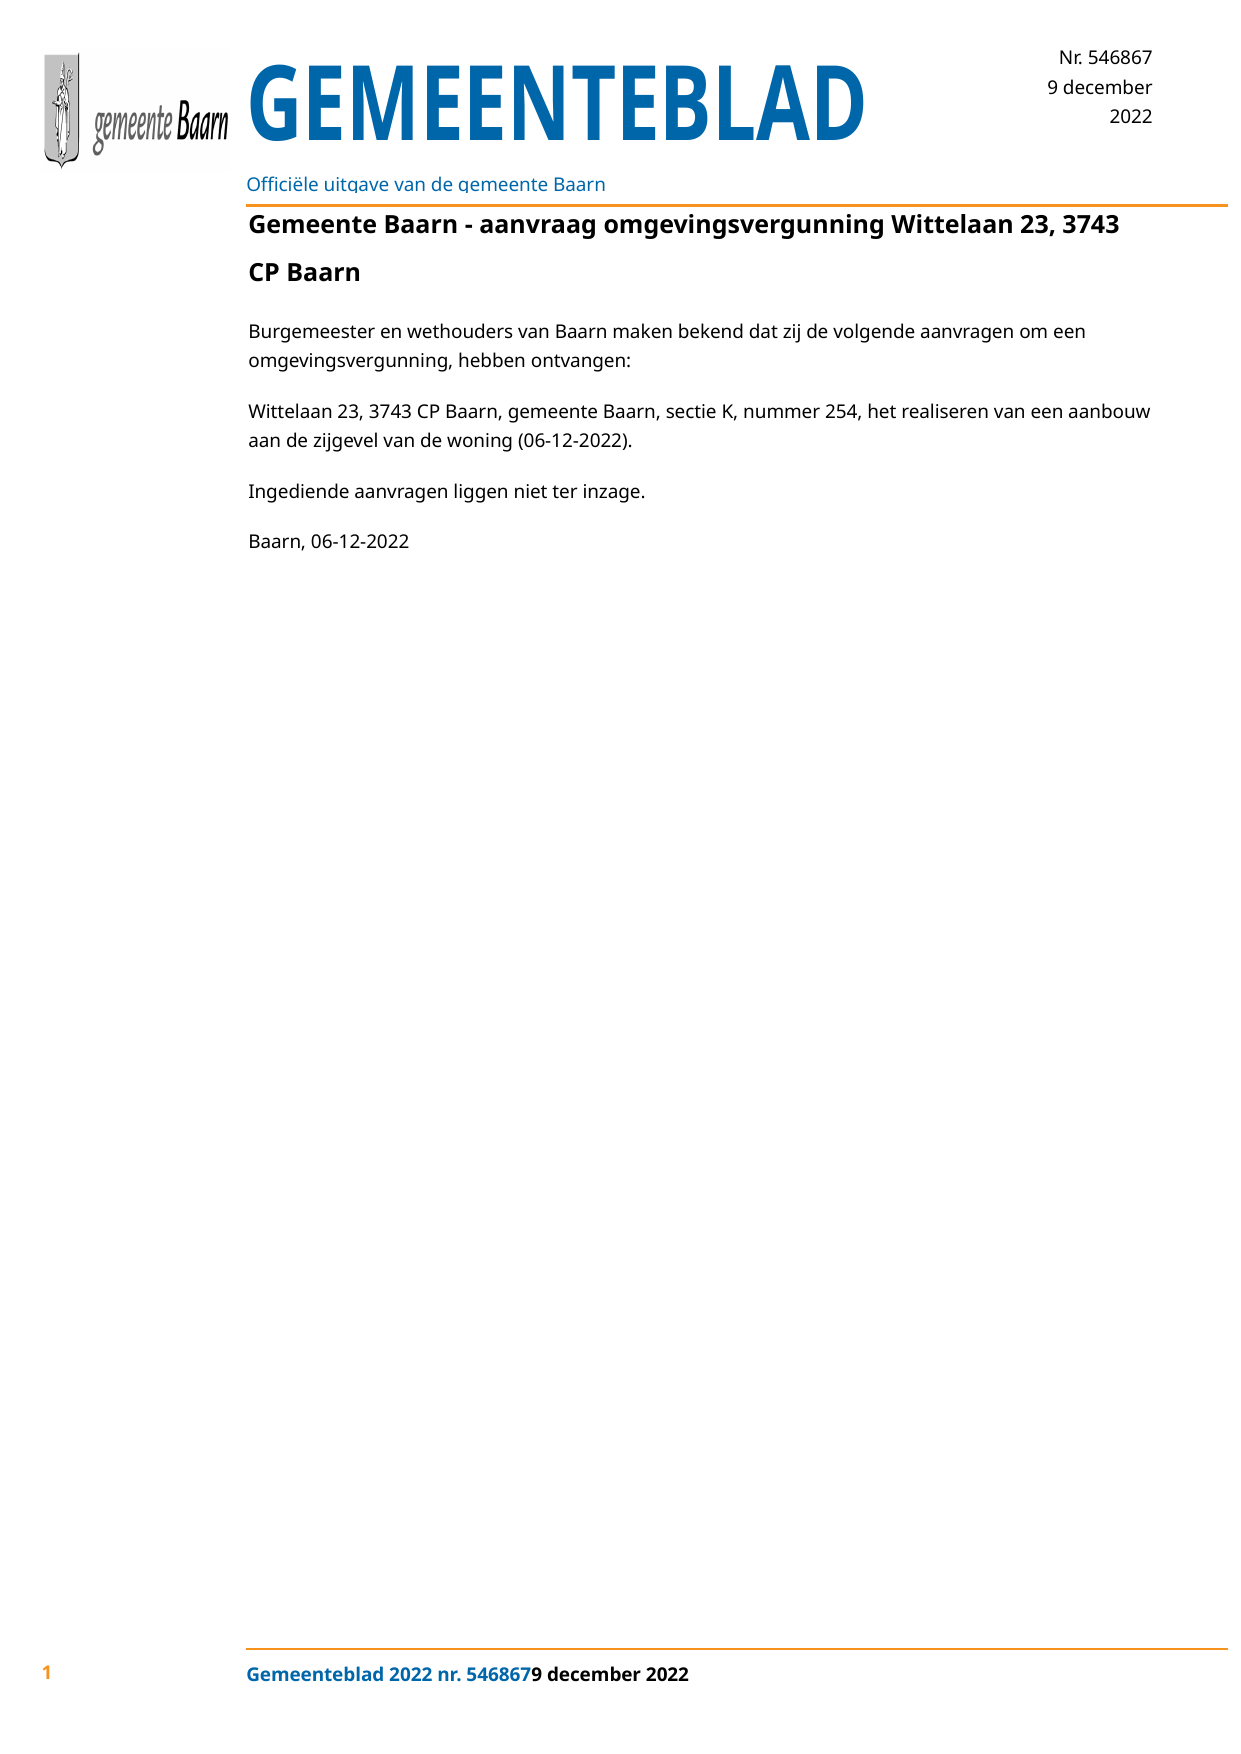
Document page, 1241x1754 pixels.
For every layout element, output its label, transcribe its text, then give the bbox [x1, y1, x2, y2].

text Burgemeester en wethouders van Baarn maken bekend dat zij de volgende aanvragen om een omgevingsvergunning, hebben ontvangen: [248, 318, 1152, 373]
text Gemeente Baarn - aanvraag omgevingsvergunning Wittelaan 23, 3743 CP Baarn [248, 207, 1152, 288]
text Baarn, 06-12-2022 [248, 528, 1152, 554]
text Ingediende aanvragen liggen niet ter inzage. [248, 478, 1152, 504]
text Wittelaan 23, 3743 CP Baarn, gemeente Baarn, sectie K, nummer 254, het realiseren van een aanbouw aan de zijgevel van de woning (06-12-2022). [248, 398, 1152, 453]
picture [41, 47, 231, 172]
